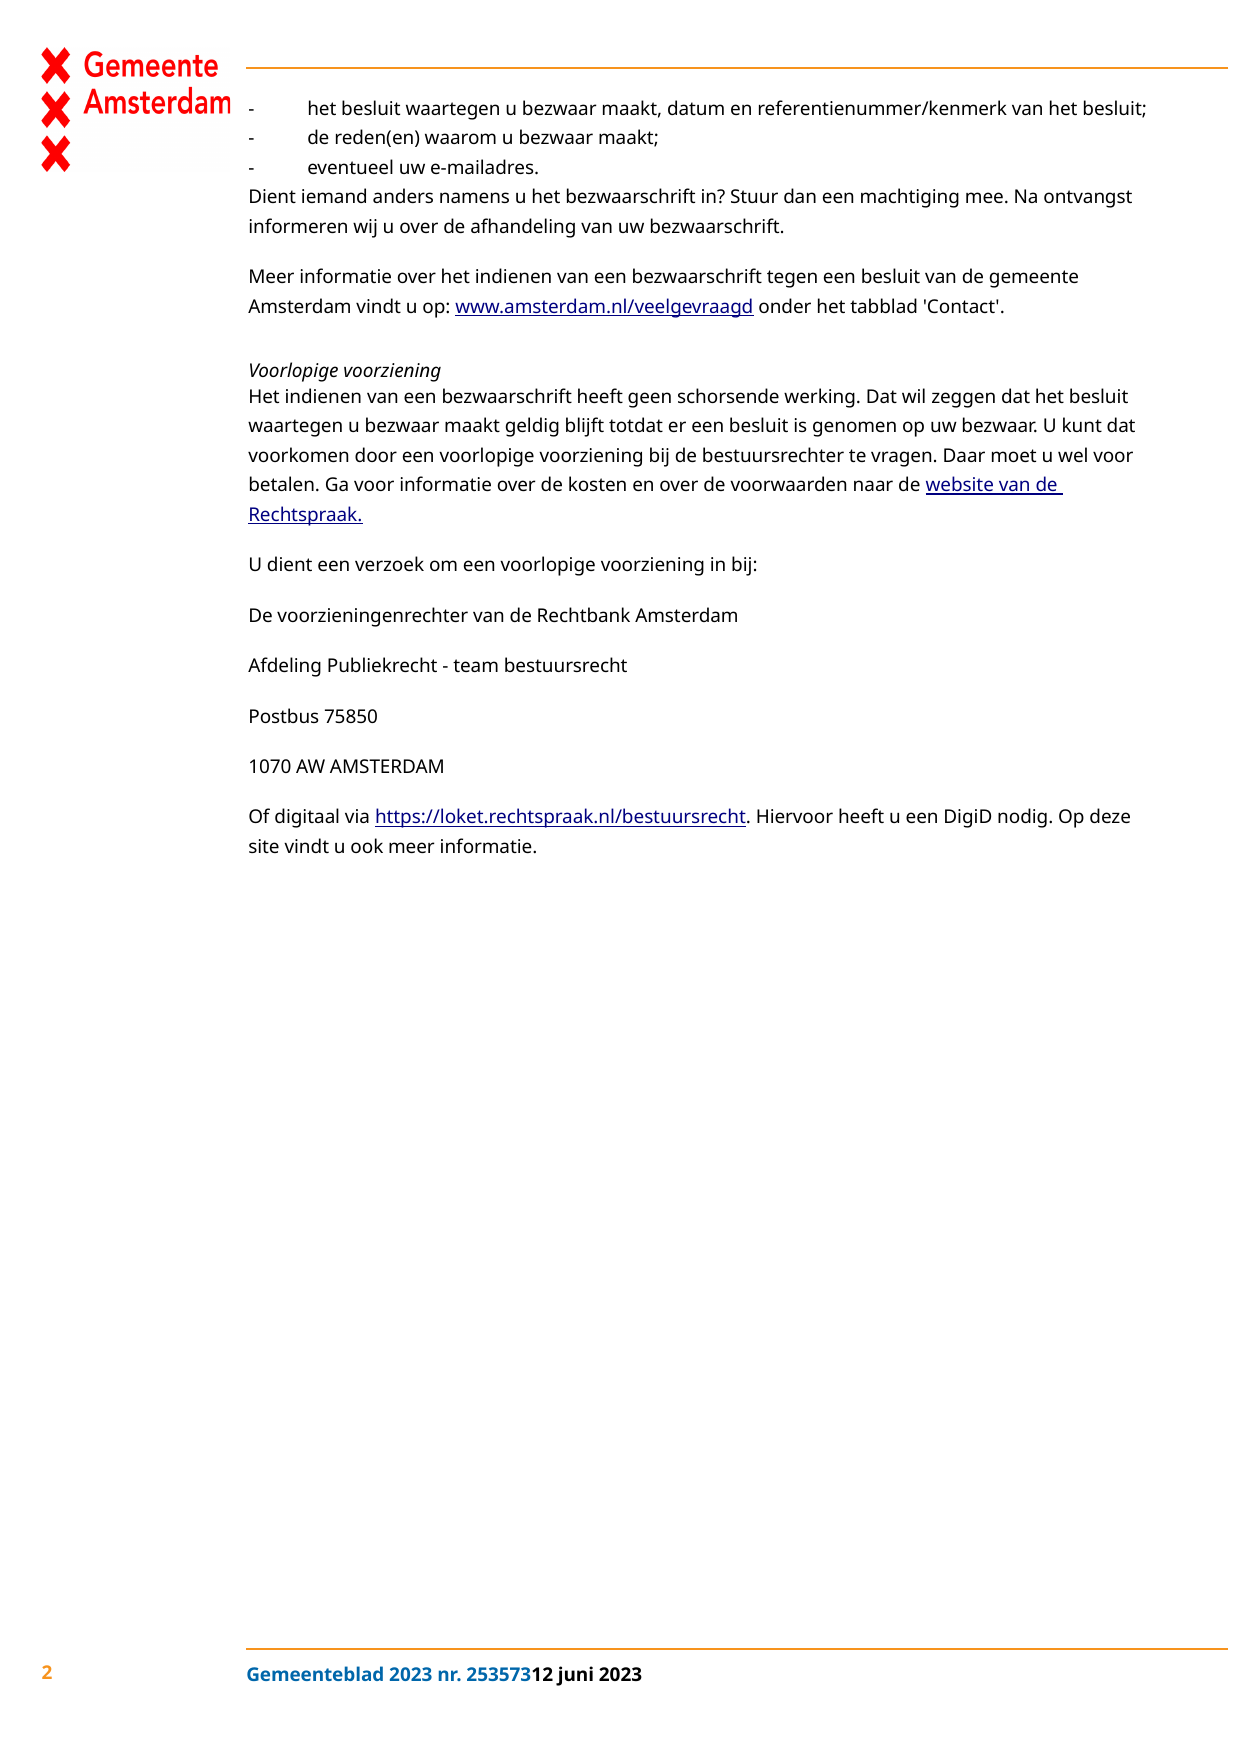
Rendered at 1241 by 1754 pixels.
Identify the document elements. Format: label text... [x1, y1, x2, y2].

text U dient een verzoek om een voorlopige voorziening in bij: [248, 552, 1152, 577]
list eventueel uw e-mailadres. [248, 154, 1152, 180]
text Het indienen van een bezwaarschrift heeft geen schorsende werking. Dat wil zeggen dat het besluit waartegen u bezwaar maakt geldig blijft totdat er een besluit is genomen op uw bezwaar. U kunt dat voorkomen door een voorlopige voorziening bij de bestuursrechter te vragen. Daar moet u wel voor betalen. Ga voor informatie over de kosten en over de voorwaarden naar de website van de Rechtspraak. [248, 383, 1152, 527]
list het besluit waartegen u bezwaar maakt, datum en referentienummer/kenmerk van het besluit; [248, 95, 1152, 121]
text De voorzieningenrechter van de Rechtbank Amsterdam [248, 602, 1152, 628]
text Postbus 75850 [248, 703, 1152, 728]
text Dient iemand anders namens u het bezwaarschrift in? Stuur dan een machtiging mee. Na ontvangst informeren wij u over de afhandeling van uw bezwaarschrift. [248, 183, 1152, 239]
text Afdeling Publiekrecht - team bestuursrecht [248, 652, 1152, 678]
text Meer informatie over het indienen van een bezwaarschrift tegen een besluit van de gemeente Amsterdam vindt u op: www.amsterdam.nl/veelgevraagd onder het tabblad 'Contact'. [248, 263, 1152, 319]
picture [41, 47, 231, 172]
list de reden(en) waarom u bezwaar maakt; [248, 124, 1152, 150]
text 1070 AW AMSTERDAM [248, 753, 1152, 779]
text Voorlopige voorziening [248, 357, 1152, 383]
text Of digitaal via https://loket.rechtspraak.nl/bestuursrecht. Hiervoor heeft u een DigiD nodig. Op deze site vindt u ook meer informatie. [248, 804, 1152, 859]
